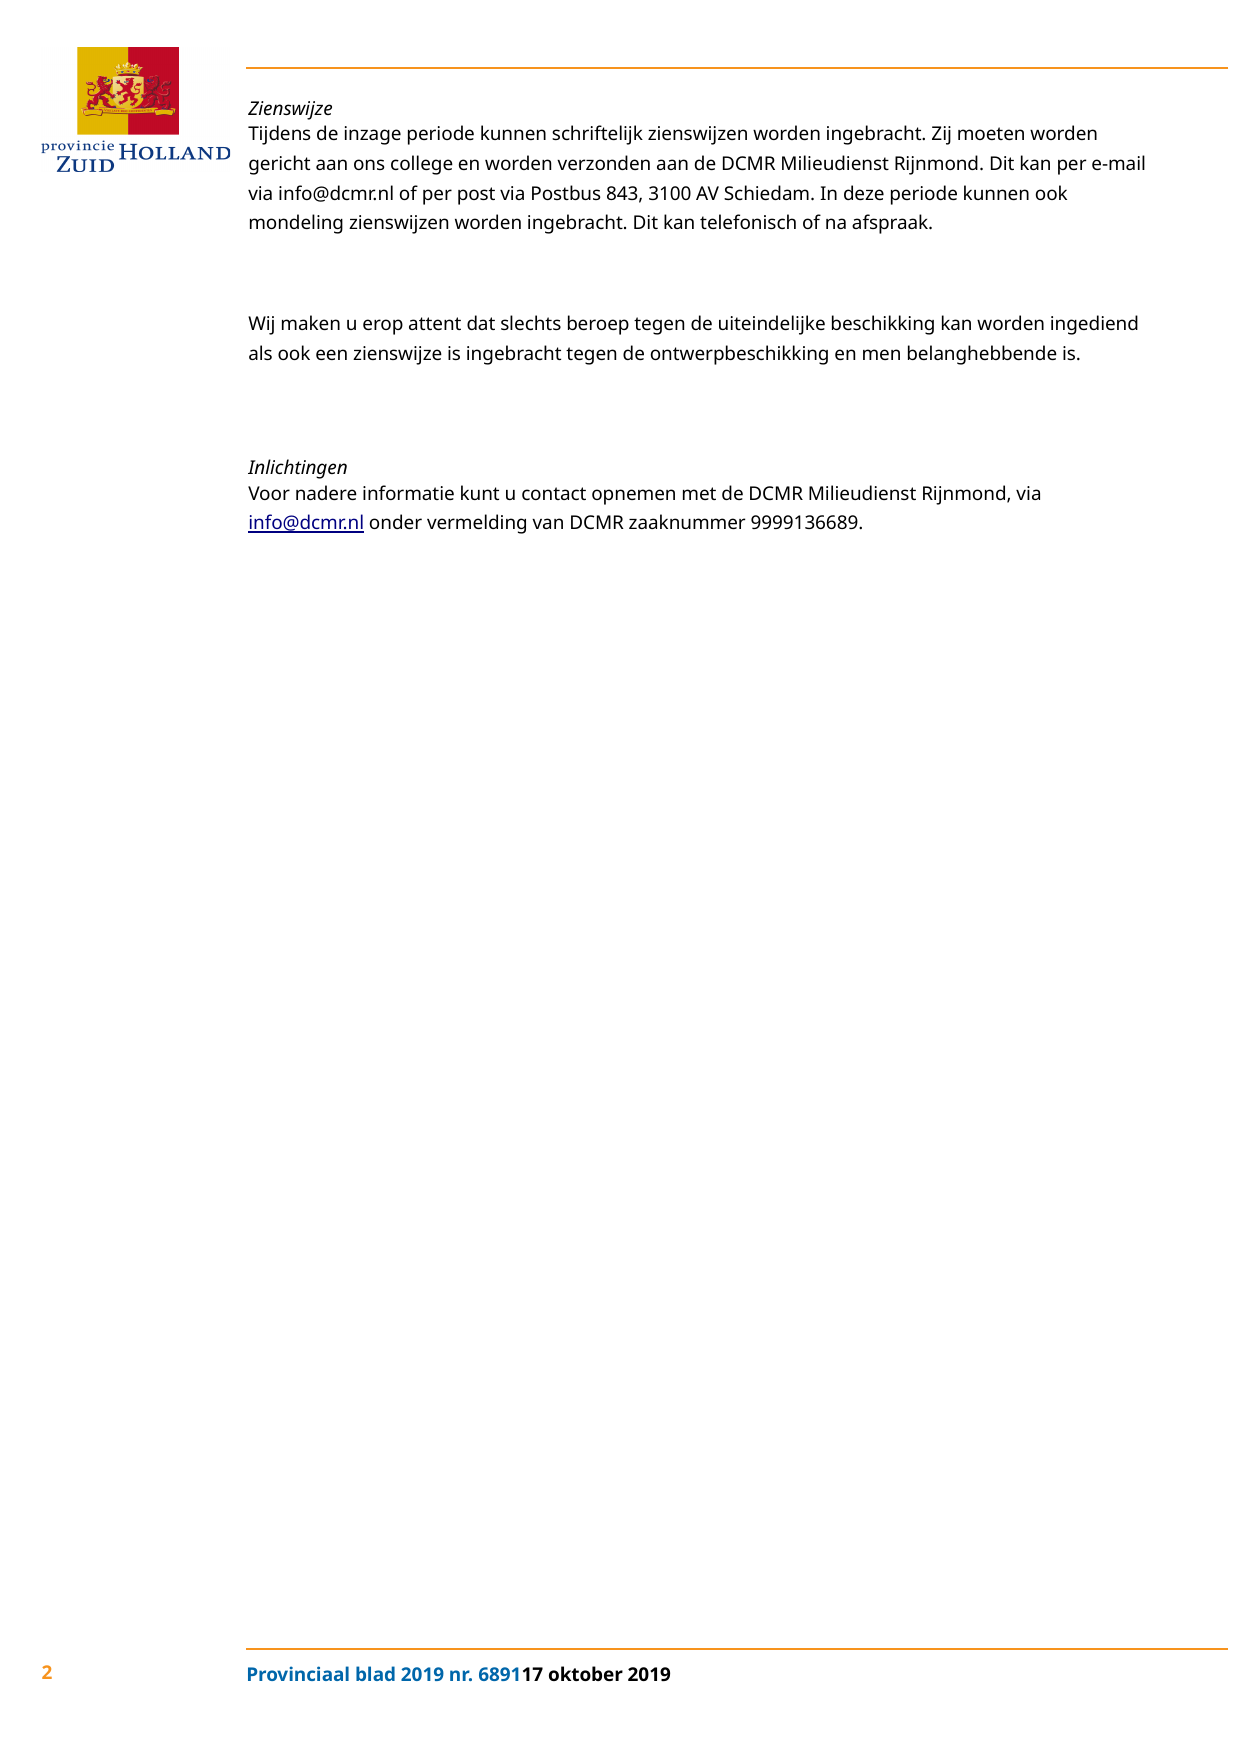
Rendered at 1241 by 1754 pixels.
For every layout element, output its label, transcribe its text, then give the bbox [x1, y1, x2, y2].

text Tijdens de inzage periode kunnen schriftelijk zienswijzen worden ingebracht. Zij moeten worden gericht aan ons college en worden verzonden aan de DCMR Milieudienst Rijnmond. Dit kan per e-mail via info@dcmr.nl of per post via Postbus 843, 3100 AV Schiedam. In deze periode kunnen ook mondeling zienswijzen worden ingebracht. Dit kan telefonisch of na afspraak. [248, 121, 1152, 235]
text Wij maken u erop attent dat slechts beroep tegen de uiteindelijke beschikking kan worden ingediend als ook een zienswijze is ingebracht tegen de ontwerpbeschikking en men belanghebbende is. [248, 310, 1152, 365]
picture [41, 47, 231, 172]
text Zienswijze [248, 95, 1152, 121]
text Inlichtingen [248, 454, 1152, 480]
text Voor nadere informatie kunt u contact opnemen met de DCMR Milieudienst Rijnmond, via info@dcmr.nl onder vermelding van DCMR zaaknummer 9999136689. [248, 480, 1152, 535]
